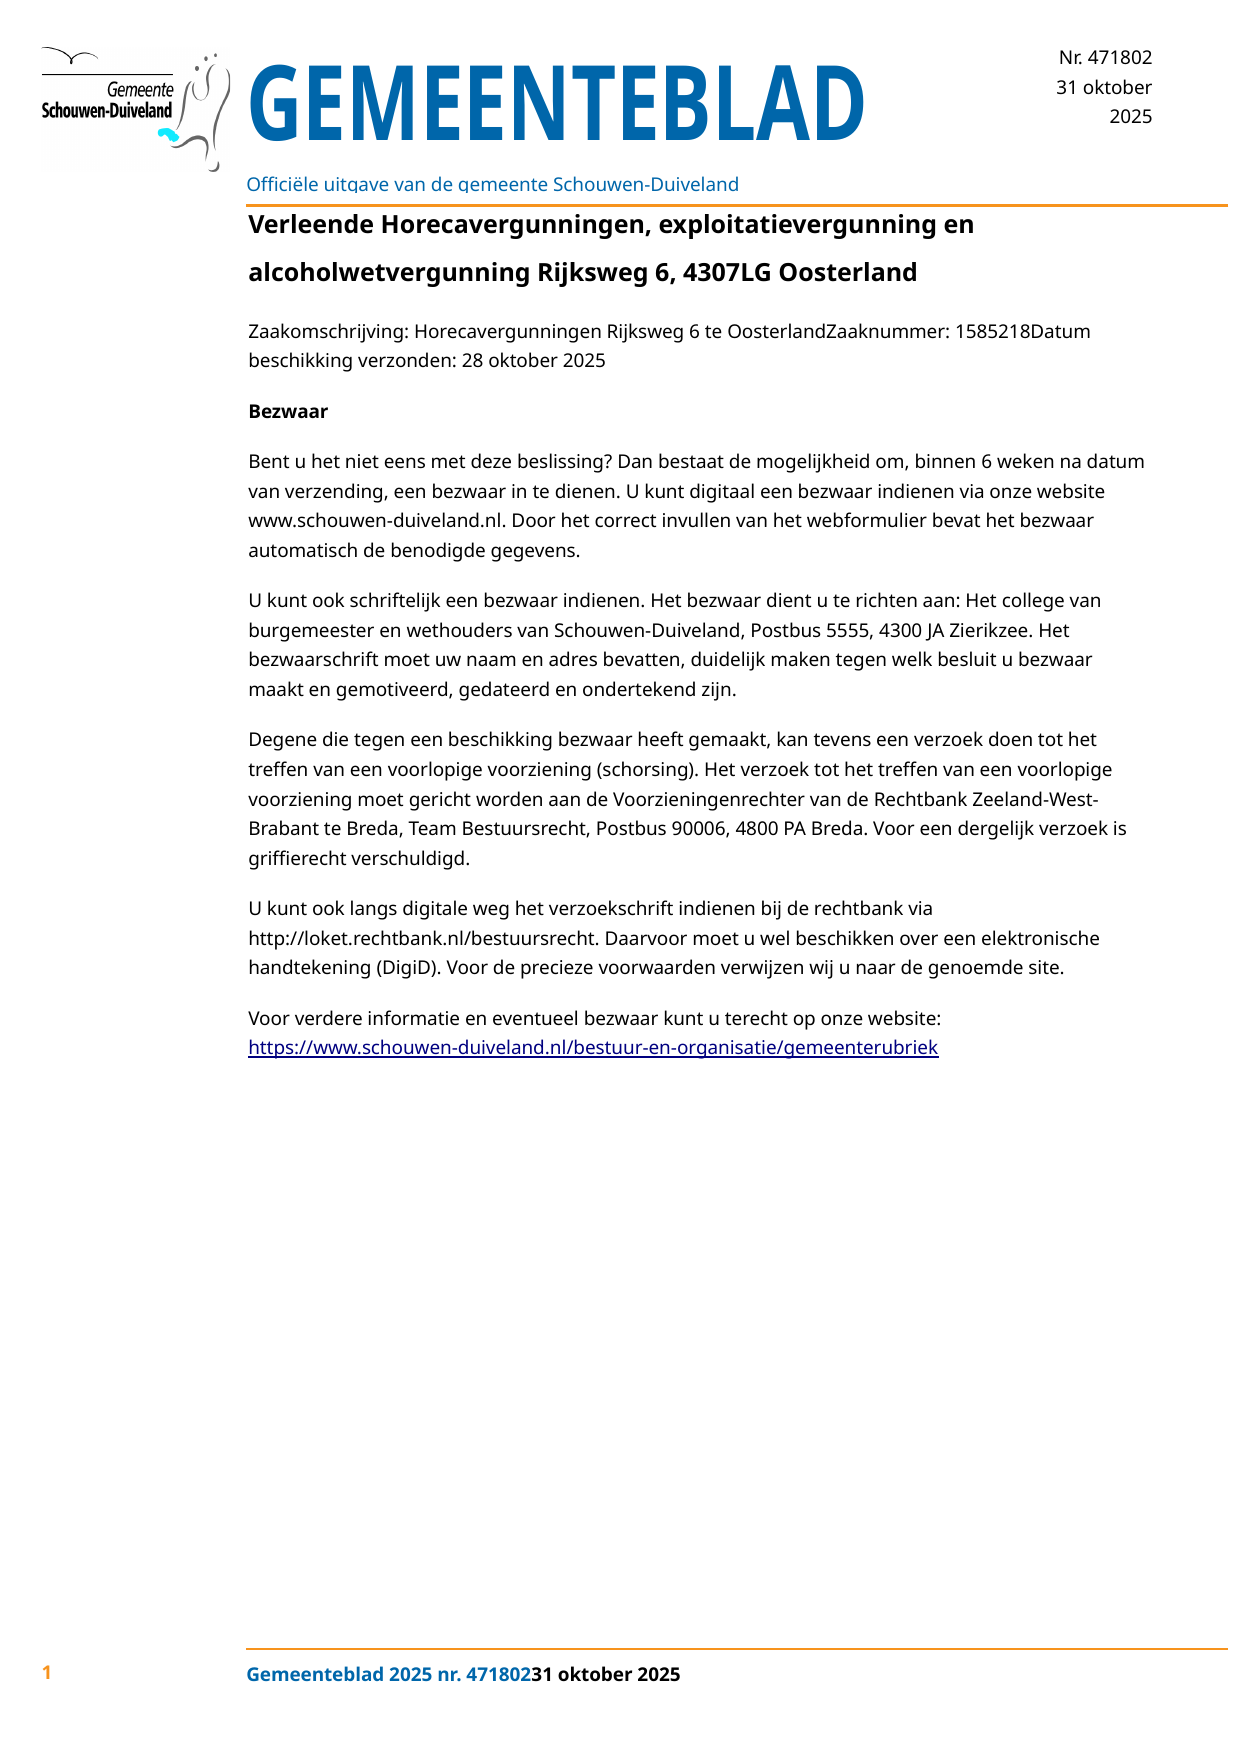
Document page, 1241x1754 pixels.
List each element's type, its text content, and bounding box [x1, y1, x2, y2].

text Verleende Horecavergunningen, exploitatievergunning en alcoholwetvergunning Rijksweg 6, 4307LG Oosterland [248, 207, 1152, 288]
text Bezwaar [248, 398, 1152, 424]
text U kunt ook langs digitale weg het verzoekschrift indienen bij de rechtbank via http://loket.rechtbank.nl/bestuursrecht. Daarvoor moet u wel beschikken over een elektronische handtekening (DigiD). Voor de precieze voorwaarden verwijzen wij u naar de genoemde site. [248, 895, 1152, 980]
text Bent u het niet eens met deze beslissing? Dan bestaat de mogelijkheid om, binnen 6 weken na datum van verzending, een bezwaar in te dienen. U kunt digitaal een bezwaar indienen via onze website www.schouwen-duiveland.nl. Door het correct invullen van het webformulier bevat het bezwaar automatisch de benodigde gegevens. [248, 448, 1152, 563]
text Degene die tegen een beschikking bezwaar heeft gemaakt, kan tevens een verzoek doen tot het treffen van een voorlopige voorziening (schorsing). Het verzoek tot het treffen van een voorlopige voorziening moet gericht worden aan de Voorzieningenrechter van de Rechtbank Zeeland-West-Brabant te Breda, Team Bestuursrecht, Postbus 90006, 4800 PA Breda. Voor een dergelijk verzoek is griffierecht verschuldigd. [248, 727, 1152, 871]
picture [41, 47, 231, 172]
text U kunt ook schriftelijk een bezwaar indienen. Het bezwaar dient u te richten aan: Het college van burgemeester en wethouders van Schouwen-Duiveland, Postbus 5555, 4300 JA Zierikzee. Het bezwaarschrift moet uw naam en adres bevatten, duidelijk maken tegen welk besluit u bezwaar maakt en gemotiveerd, gedateerd en ondertekend zijn. [248, 587, 1152, 702]
text Voor verdere informatie en eventueel bezwaar kunt u terecht op onze website: https://www.schouwen-duiveland.nl/bestuur-en-organisatie/gemeenterubriek [248, 1005, 1152, 1060]
text Zaakomschrijving: Horecavergunningen Rijksweg 6 te OosterlandZaaknummer: 1585218Datum beschikking verzonden: 28 oktober 2025 [248, 318, 1152, 373]
